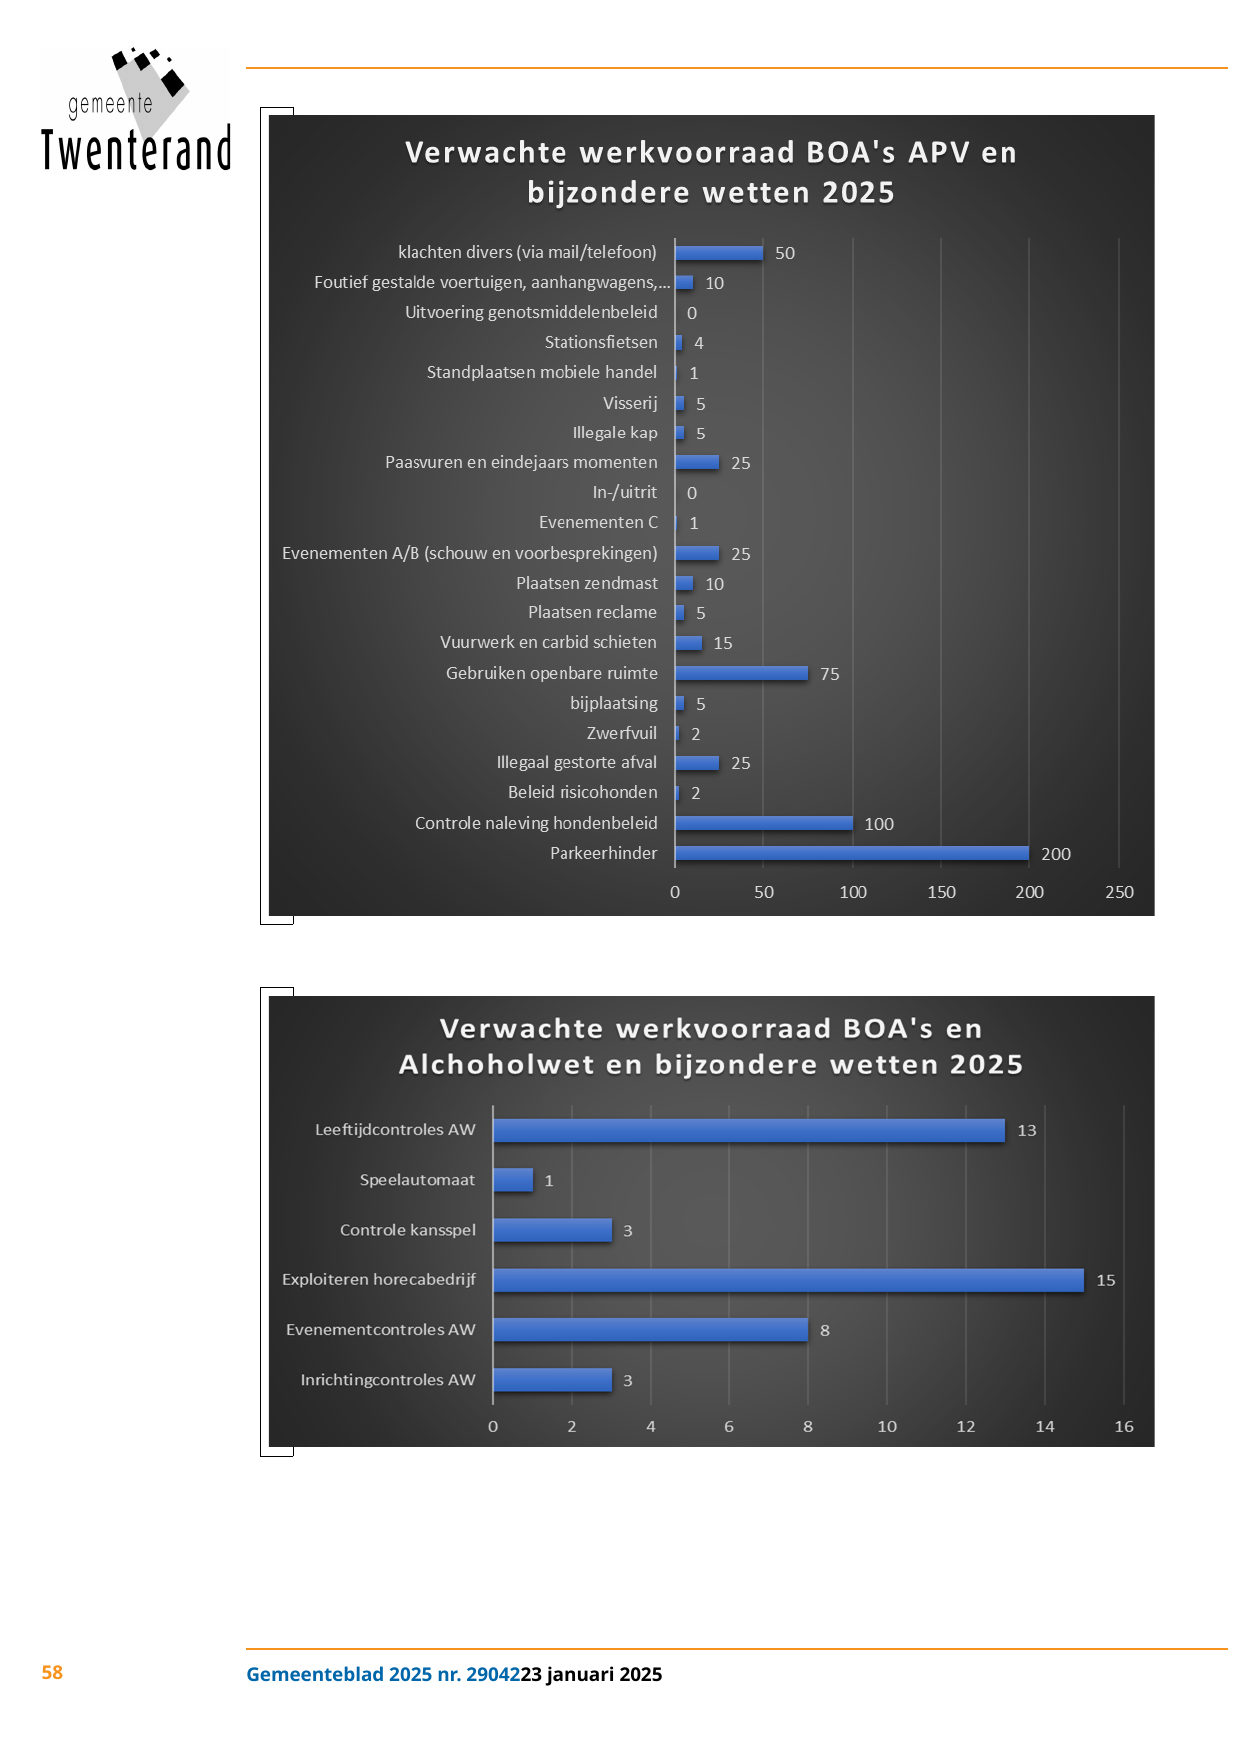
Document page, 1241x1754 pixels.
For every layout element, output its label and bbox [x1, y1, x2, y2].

picture [268, 115, 1155, 916]
picture [268, 996, 1155, 1447]
picture [41, 47, 231, 172]
